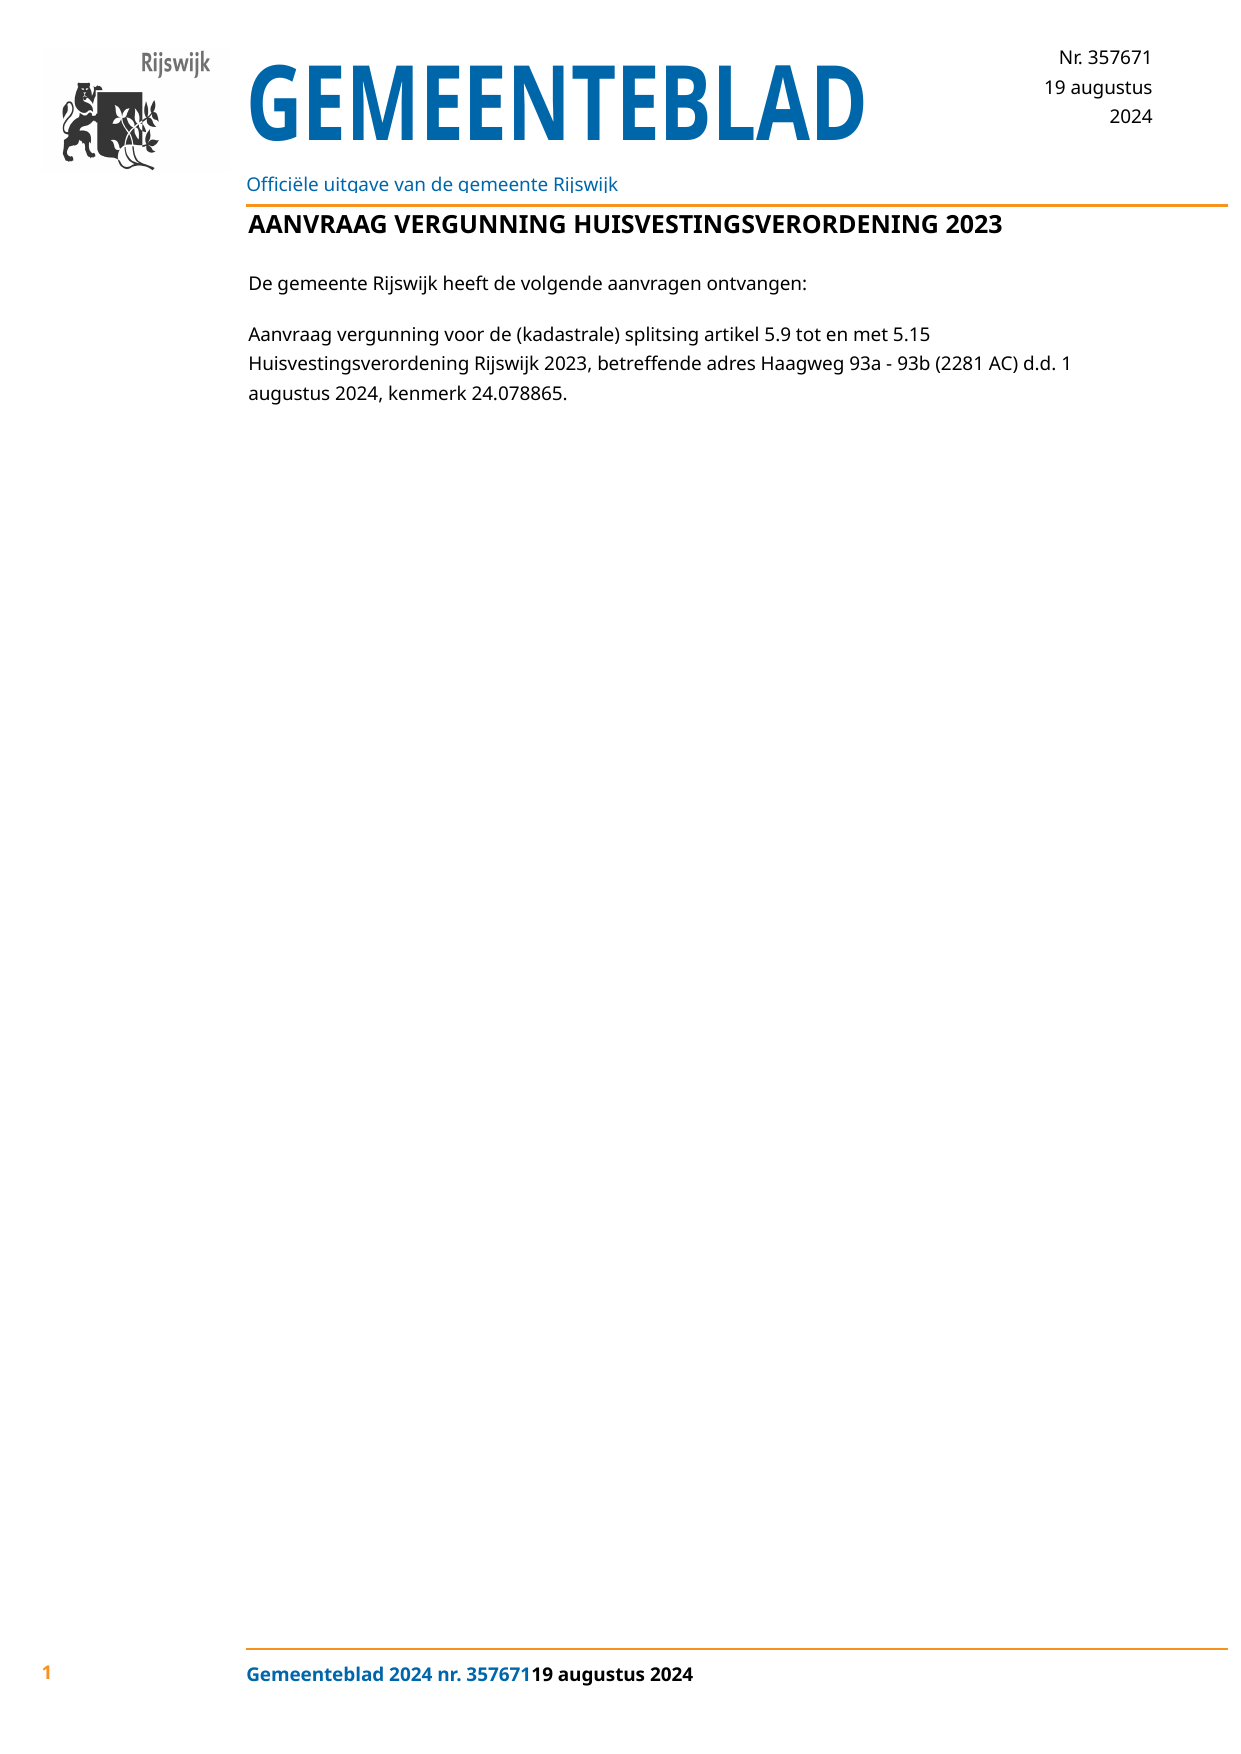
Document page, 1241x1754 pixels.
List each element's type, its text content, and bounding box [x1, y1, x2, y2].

picture [41, 47, 231, 172]
text Aanvraag vergunning voor de (kadastrale) splitsing artikel 5.9 tot en met 5.15 Huisvestingsverordening Rijswijk 2023, betreffende adres Haagweg 93a - 93b (2281 AC) d.d. 1 augustus 2024, kenmerk 24.078865. [248, 321, 1152, 406]
text AANVRAAG VERGUNNING HUISVESTINGSVERORDENING 2023 [248, 207, 1152, 241]
text De gemeente Rijswijk heeft de volgende aanvragen ontvangen: [248, 270, 1152, 296]
